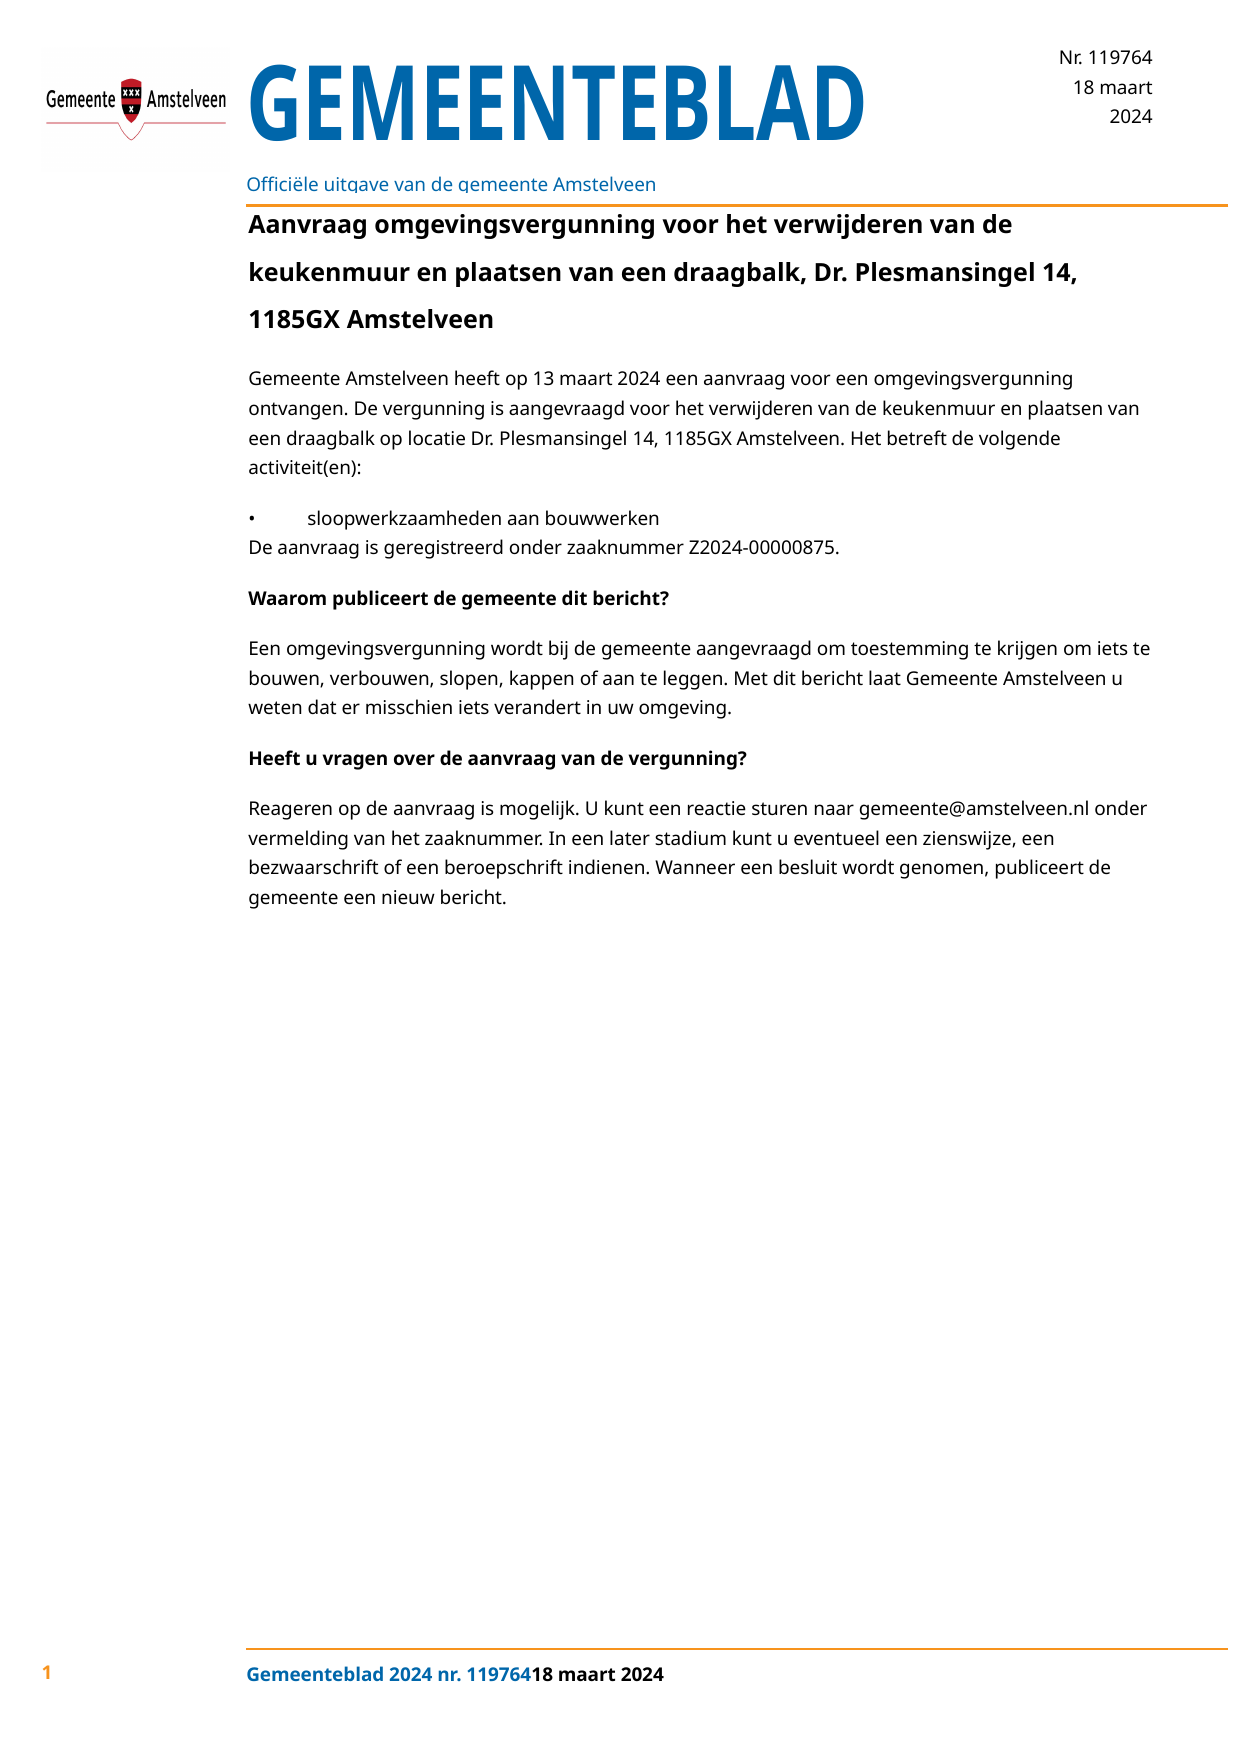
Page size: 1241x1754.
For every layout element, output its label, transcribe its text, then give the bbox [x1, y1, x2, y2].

text Reageren op de aanvraag is mogelijk. U kunt een reactie sturen naar gemeente@amstelveen.nl onder vermelding van het zaaknummer. In een later stadium kunt u eventueel een zienswijze, een bezwaarschrift of een beroepschrift indienen. Wanneer een besluit wordt genomen, publiceert de gemeente een nieuw bericht. [248, 795, 1152, 909]
text Waarom publiceert de gemeente dit bericht? [248, 585, 1152, 610]
list sloopwerkzaamheden aan bouwwerken [248, 505, 1152, 530]
picture [41, 47, 231, 172]
text Een omgevingsvergunning wordt bij de gemeente aangevraagd om toestemming te krijgen om iets te bouwen, verbouwen, slopen, kappen of aan te leggen. Met dit bericht laat Gemeente Amstelveen u weten dat er misschien iets verandert in uw omgeving. [248, 635, 1152, 720]
text Gemeente Amstelveen heeft op 13 maart 2024 een aanvraag voor een omgevingsvergunning ontvangen. De vergunning is aangevraagd voor het verwijderen van de keukenmuur en plaatsen van een draagbalk op locatie Dr. Plesmansingel 14, 1185GX Amstelveen. Het betreft de volgende activiteit(en): [248, 366, 1152, 480]
text De aanvraag is geregistreerd onder zaaknummer Z2024-00000875. [248, 534, 1152, 560]
text Aanvraag omgevingsvergunning voor het verwijderen van de keukenmuur en plaatsen van een draagbalk, Dr. Plesmansingel 14, 1185GX Amstelveen [248, 207, 1152, 336]
text Heeft u vragen over de aanvraag van de vergunning? [248, 745, 1152, 770]
